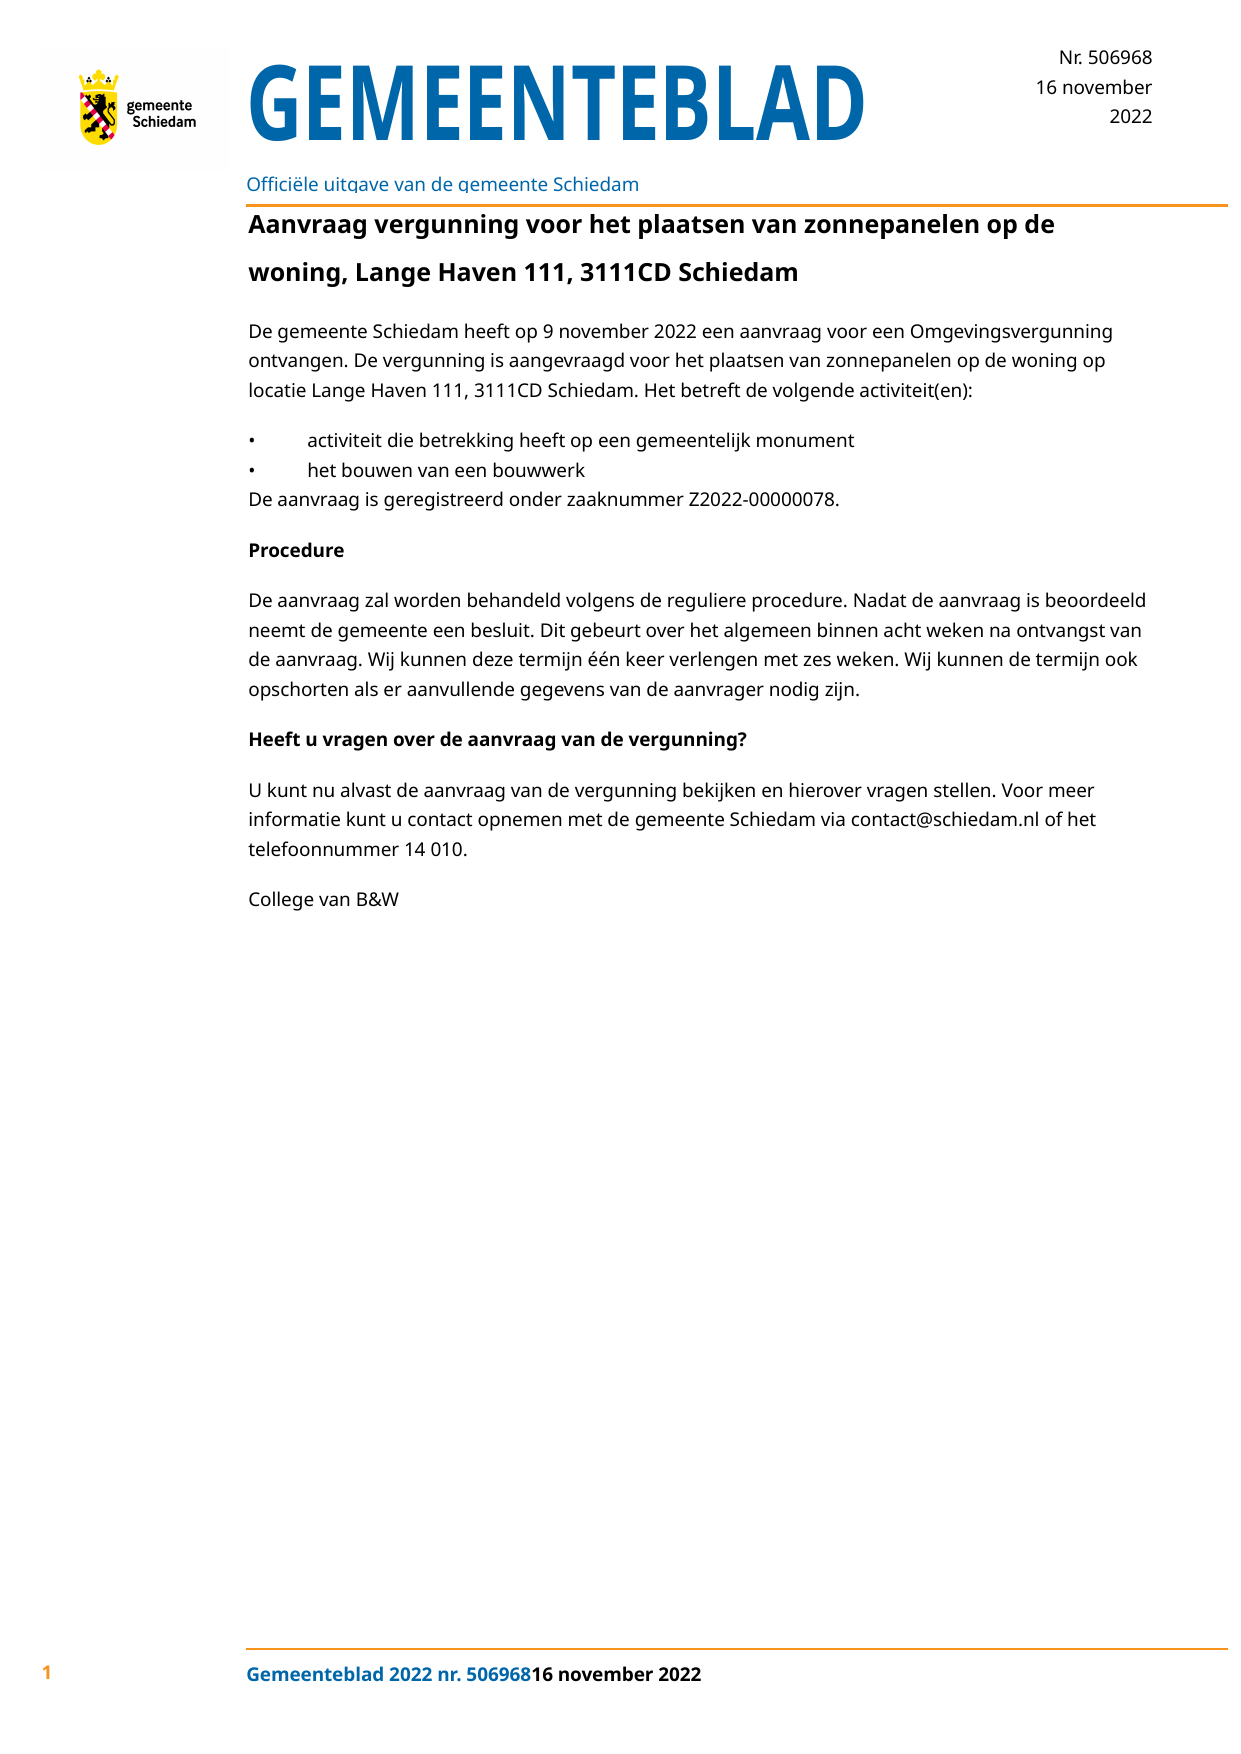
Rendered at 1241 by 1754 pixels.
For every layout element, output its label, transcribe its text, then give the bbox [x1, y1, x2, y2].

list activiteit die betrekking heeft op een gemeentelijk monument [248, 427, 1152, 453]
picture [41, 47, 231, 172]
text Procedure [248, 537, 1152, 563]
text Aanvraag vergunning voor het plaatsen van zonnepanelen op de woning, Lange Haven 111, 3111CD Schiedam [248, 207, 1152, 288]
list het bouwen van een bouwwerk [248, 457, 1152, 483]
text De gemeente Schiedam heeft op 9 november 2022 een aanvraag voor een Omgevingsvergunning ontvangen. De vergunning is aangevraagd voor het plaatsen van zonnepanelen op de woning op locatie Lange Haven 111, 3111CD Schiedam. Het betreft de volgende activiteit(en): [248, 318, 1152, 403]
text U kunt nu alvast de aanvraag van de vergunning bekijken en hierover vragen stellen. Voor meer informatie kunt u contact opnemen met de gemeente Schiedam via contact@schiedam.nl of het telefoonnummer 14 010. [248, 777, 1152, 862]
text De aanvraag is geregistreerd onder zaaknummer Z2022-00000078. [248, 487, 1152, 512]
text De aanvraag zal worden behandeld volgens de reguliere procedure. Nadat de aanvraag is beoordeeld neemt de gemeente een besluit. Dit gebeurt over het algemeen binnen acht weken na ontvangst van de aanvraag. Wij kunnen deze termijn één keer verlengen met zes weken. Wij kunnen de termijn ook opschorten als er aanvullende gegevens van de aanvrager nodig zijn. [248, 587, 1152, 702]
text College van B&W [248, 887, 1152, 912]
text Heeft u vragen over de aanvraag van de vergunning? [248, 727, 1152, 752]
